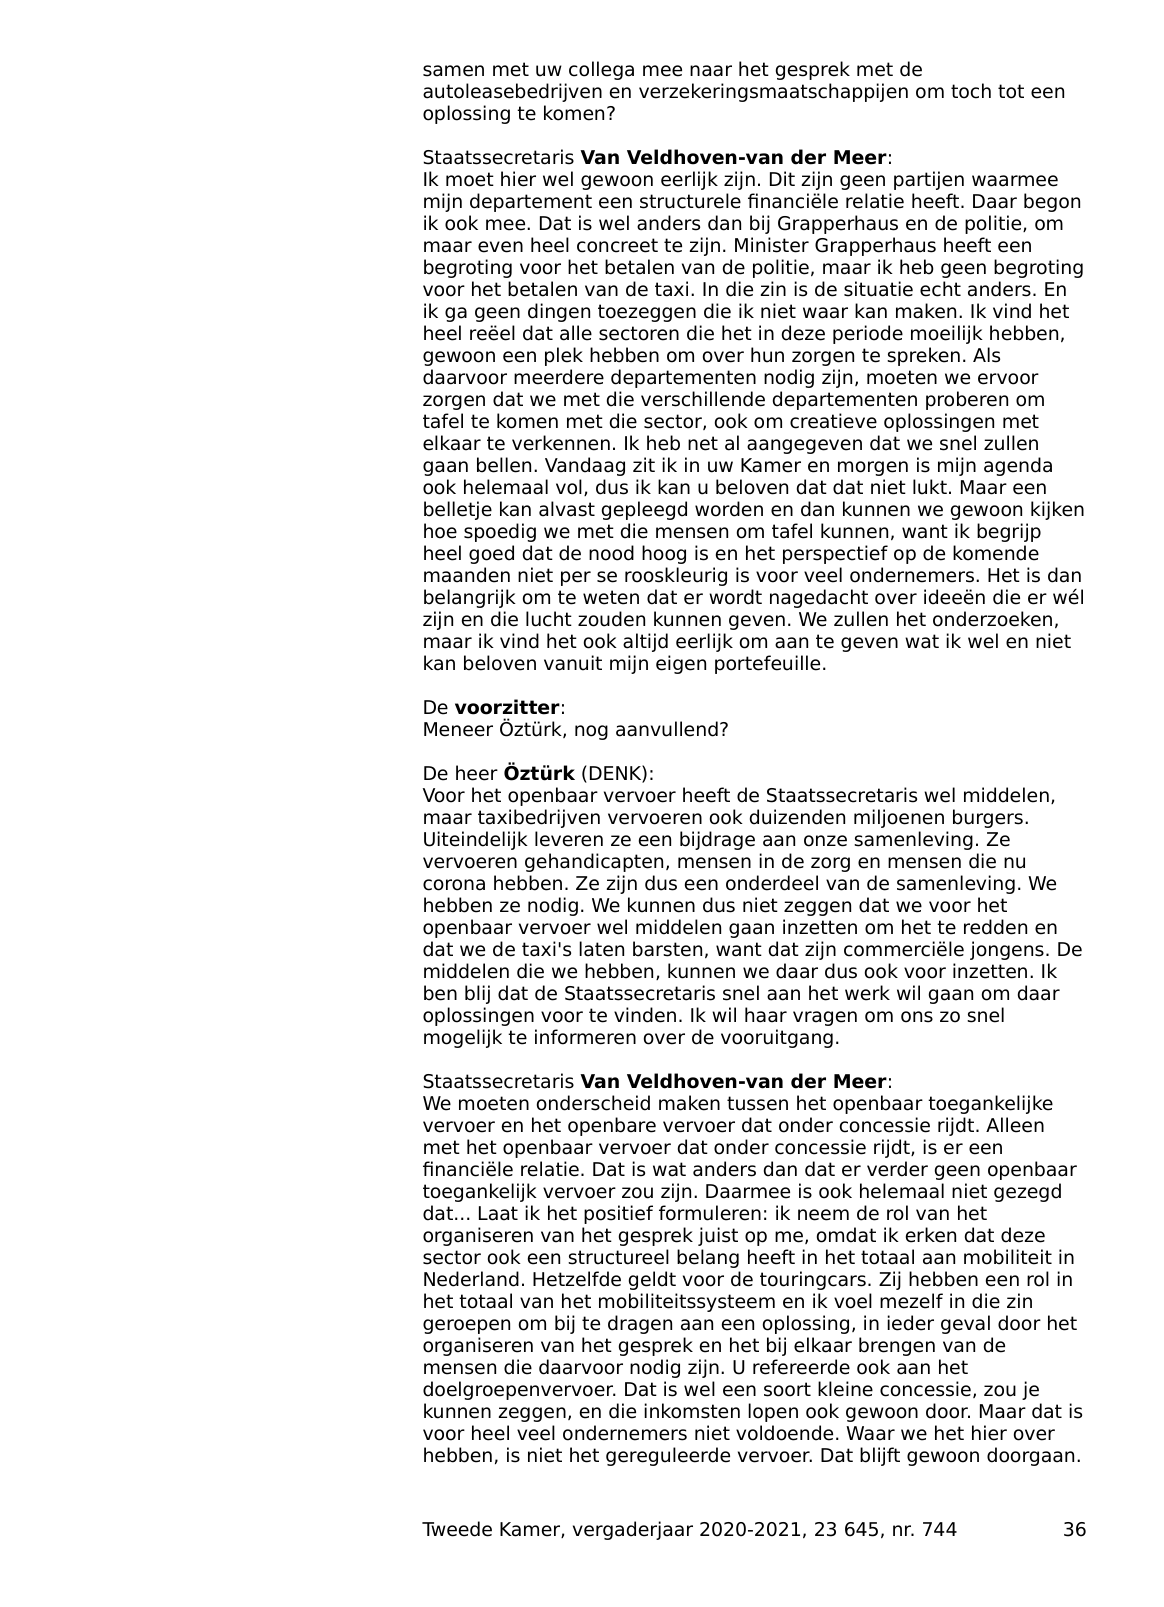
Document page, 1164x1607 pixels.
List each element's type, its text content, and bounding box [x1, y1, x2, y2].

text Staatssecretaris Van Veldhoven-van der Meer: [422, 147, 1087, 169]
text De heer Öztürk (DENK): [422, 763, 1087, 785]
text samen met uw collega mee naar het gesprek met de autoleasebedrijven en verzekeringsmaatschappijen om toch tot een oplossing te komen? [422, 59, 1087, 125]
text We moeten onderscheid maken tussen het openbaar toegankelijke vervoer en het openbare vervoer dat onder concessie rijdt. Alleen met het openbaar vervoer dat onder concessie rijdt, is er een financiële relatie. Dat is wat anders dan dat er verder geen openbaar toegankelijk vervoer zou zijn. Daarmee is ook helemaal niet gezegd dat... Laat ik het positief formuleren: ik neem de rol van het organiseren van het gesprek juist op me, omdat ik erken dat deze sector ook een structureel belang heeft in het totaal aan mobiliteit in Nederland. Hetzelfde geldt voor de touringcars. Zij hebben een rol in het totaal van het mobiliteitssysteem en ik voel mezelf in die zin geroepen om bij te dragen aan een oplossing, in ieder geval door het organiseren van het gesprek en het bij elkaar brengen van de mensen die daarvoor nodig zijn. U refereerde ook aan het doelgroepenvervoer. Dat is wel een soort kleine concessie, zou je kunnen zeggen, en die inkomsten lopen ook gewoon door. Maar dat is voor heel veel ondernemers niet voldoende. Waar we het hier over hebben, is niet het gereguleerde vervoer. Dat blijft gewoon doorgaan. [422, 1093, 1087, 1467]
text Ik moet hier wel gewoon eerlijk zijn. Dit zijn geen partijen waarmee mijn departement een structurele financiële relatie heeft. Daar begon ik ook mee. Dat is wel anders dan bij Grapperhaus en de politie, om maar even heel concreet te zijn. Minister Grapperhaus heeft een begroting voor het betalen van de politie, maar ik heb geen begroting voor het betalen van de taxi. In die zin is de situatie echt anders. En ik ga geen dingen toezeggen die ik niet waar kan maken. Ik vind het heel reëel dat alle sectoren die het in deze periode moeilijk hebben, gewoon een plek hebben om over hun zorgen te spreken. Als daarvoor meerdere departementen nodig zijn, moeten we ervoor zorgen dat we met die verschillende departementen proberen om tafel te komen met die sector, ook om creatieve oplossingen met elkaar te verkennen. Ik heb net al aangegeven dat we snel zullen gaan bellen. Vandaag zit ik in uw Kamer en morgen is mijn agenda ook helemaal vol, dus ik kan u beloven dat dat niet lukt. Maar een belletje kan alvast gepleegd worden en dan kunnen we gewoon kijken hoe spoedig we met die mensen om tafel kunnen, want ik begrijp heel goed dat de nood hoog is en het perspectief op de komende maanden niet per se rooskleurig is voor veel ondernemers. Het is dan belangrijk om te weten dat er wordt nagedacht over ideeën die er wél zijn en die lucht zouden kunnen geven. We zullen het onderzoeken, maar ik vind het ook altijd eerlijk om aan te geven wat ik wel en niet kan beloven vanuit mijn eigen portefeuille. [422, 169, 1087, 675]
text De voorzitter: [422, 697, 1087, 719]
text Staatssecretaris Van Veldhoven-van der Meer: [422, 1071, 1087, 1093]
text Meneer Öztürk, nog aanvullend? [422, 719, 1087, 741]
text Voor het openbaar vervoer heeft de Staatssecretaris wel middelen, maar taxibedrijven vervoeren ook duizenden miljoenen burgers. Uiteindelijk leveren ze een bijdrage aan onze samenleving. Ze vervoeren gehandicapten, mensen in de zorg en mensen die nu corona hebben. Ze zijn dus een onderdeel van de samenleving. We hebben ze nodig. We kunnen dus niet zeggen dat we voor het openbaar vervoer wel middelen gaan inzetten om het te redden en dat we de taxi's laten barsten, want dat zijn commerciële jongens. De middelen die we hebben, kunnen we daar dus ook voor inzetten. Ik ben blij dat de Staatssecretaris snel aan het werk wil gaan om daar oplossingen voor te vinden. Ik wil haar vragen om ons zo snel mogelijk te informeren over de vooruitgang. [422, 785, 1087, 1049]
